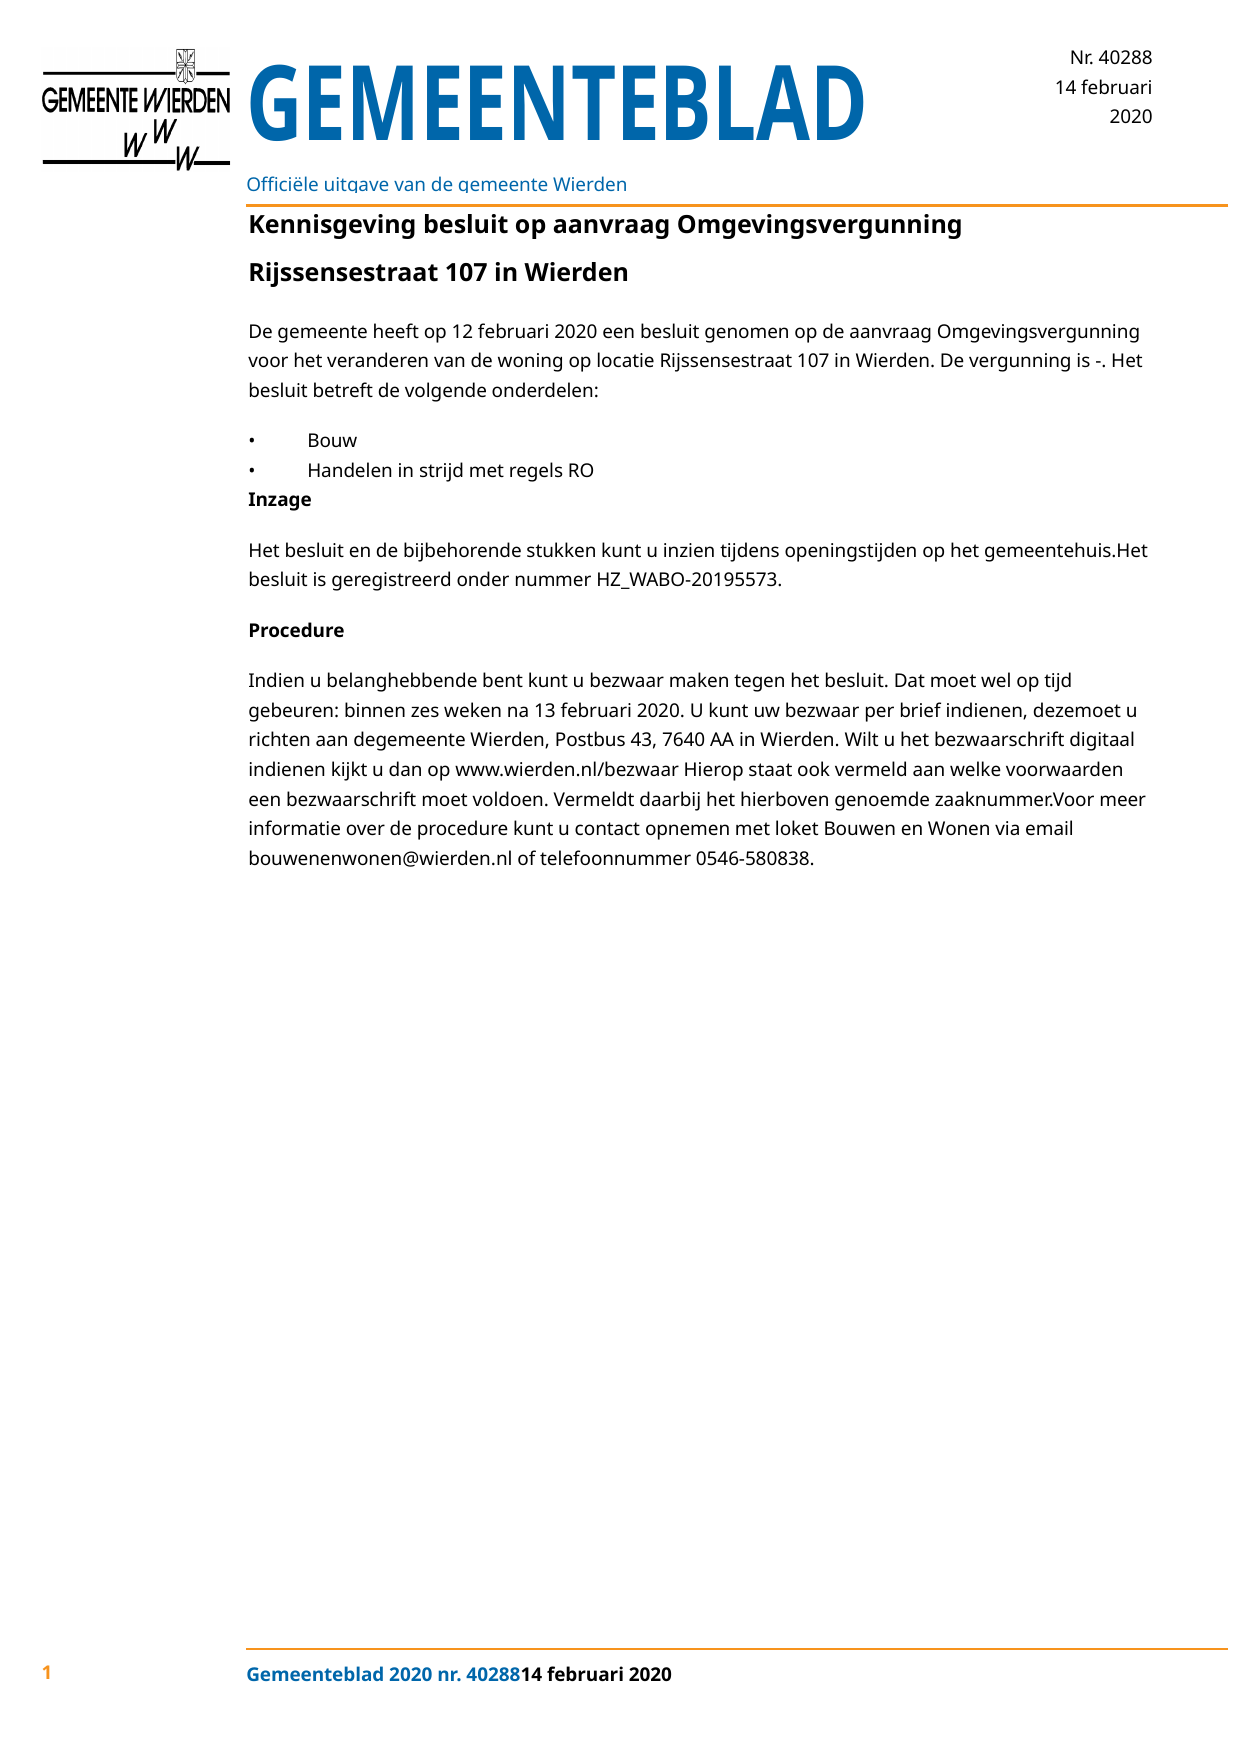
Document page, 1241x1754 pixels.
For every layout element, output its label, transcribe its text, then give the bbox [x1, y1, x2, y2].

text Inzage [248, 487, 1152, 512]
text Indien u belanghebbende bent kunt u bezwaar maken tegen het besluit. Dat moet wel op tijd gebeuren: binnen zes weken na 13 februari 2020. U kunt uw bezwaar per brief indienen, dezemoet u richten aan degemeente Wierden, Postbus 43, 7640 AA in Wierden. Wilt u het bezwaarschrift digitaal indienen kijkt u dan op www.wierden.nl/bezwaar Hierop staat ook vermeld aan welke voorwaarden een bezwaarschrift moet voldoen. Vermeldt daarbij het hierboven genoemde zaaknummer.Voor meer informatie over de procedure kunt u contact opnemen met loket Bouwen en Wonen via email bouwenenwonen@wierden.nl of telefoonnummer 0546-580838. [248, 667, 1152, 871]
text Kennisgeving besluit op aanvraag Omgevingsvergunning Rijssensestraat 107 in Wierden [248, 207, 1152, 288]
list Handelen in strijd met regels RO [248, 457, 1152, 483]
list Bouw [248, 427, 1152, 453]
text De gemeente heeft op 12 februari 2020 een besluit genomen op de aanvraag Omgevingsvergunning voor het veranderen van de woning op locatie Rijssensestraat 107 in Wierden. De vergunning is -. Het besluit betreft de volgende onderdelen: [248, 318, 1152, 403]
picture [41, 47, 231, 172]
text Procedure [248, 617, 1152, 643]
text Het besluit en de bijbehorende stukken kunt u inzien tijdens openingstijden op het gemeentehuis.Het besluit is geregistreerd onder nummer HZ_WABO-20195573. [248, 537, 1152, 592]
